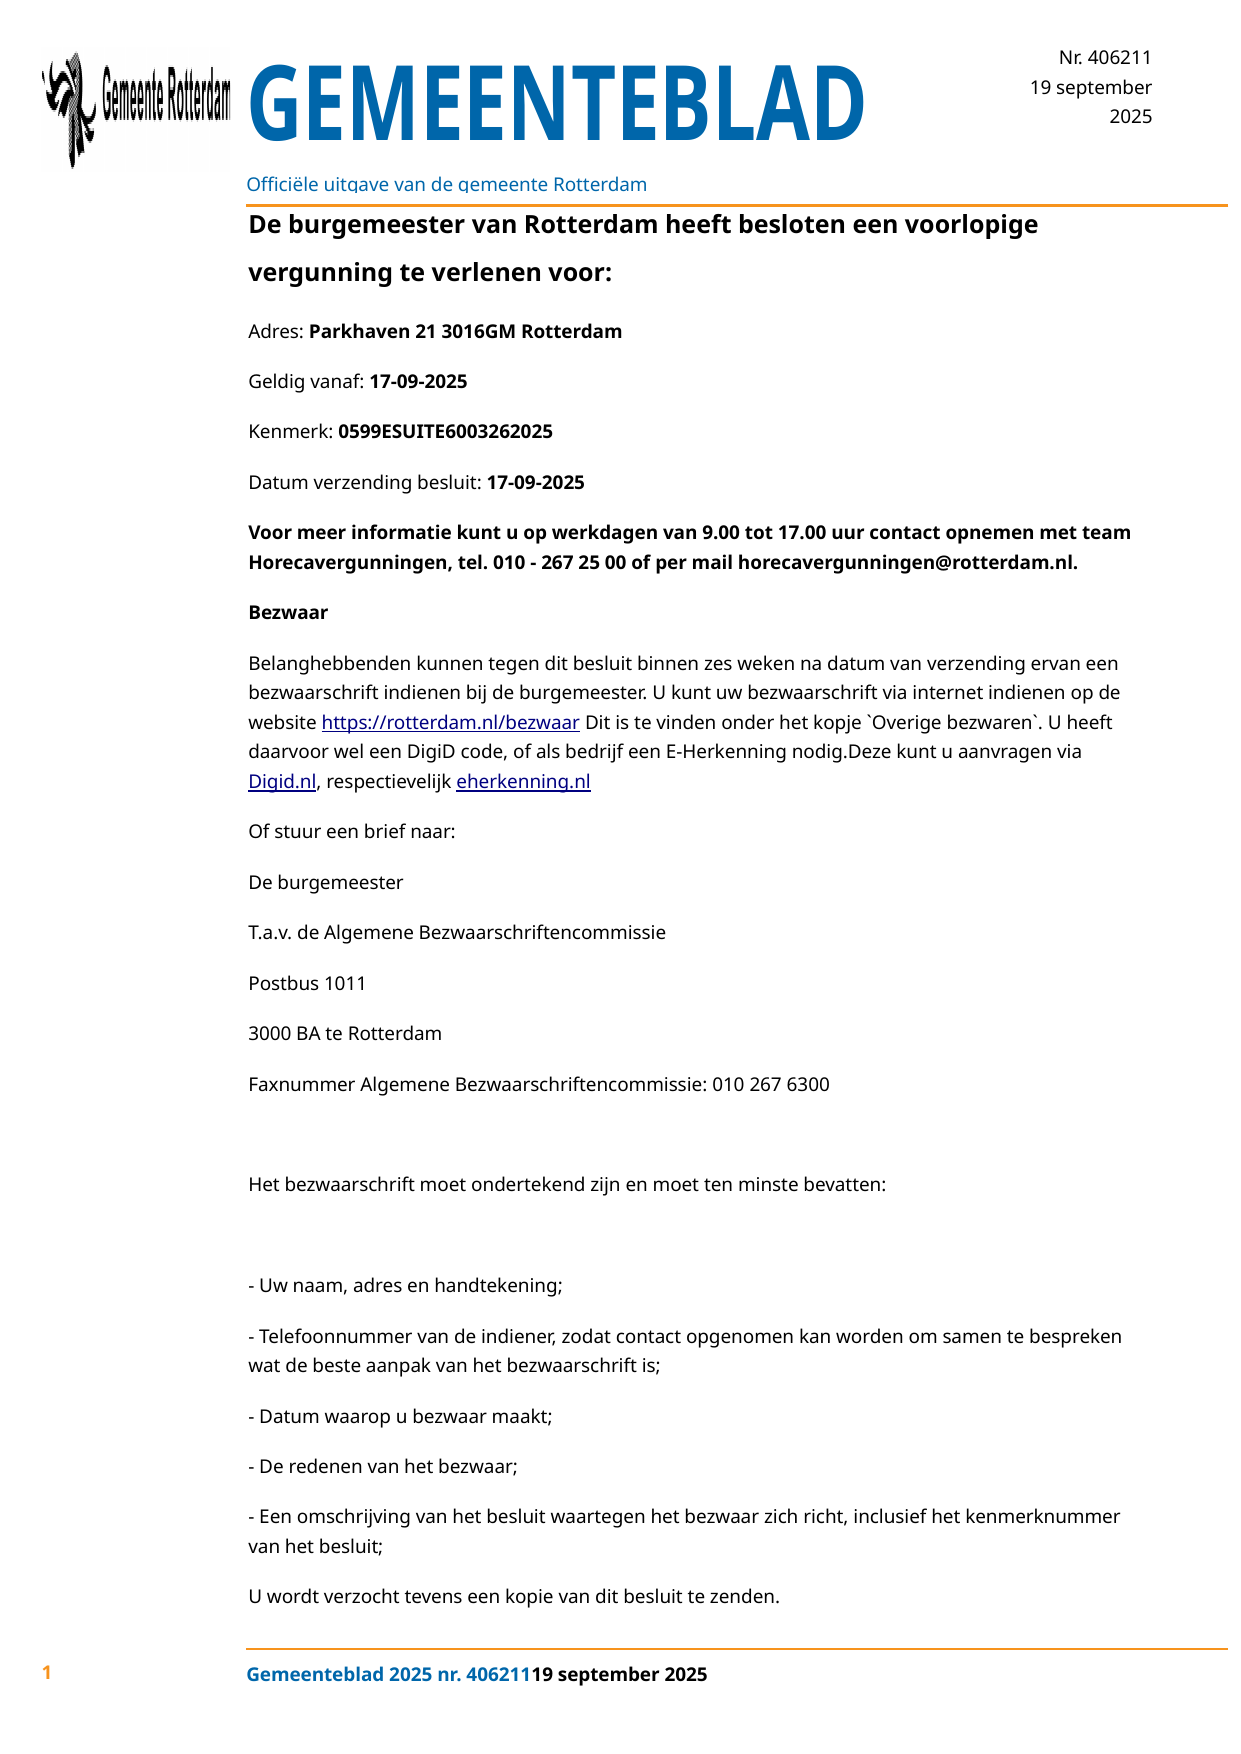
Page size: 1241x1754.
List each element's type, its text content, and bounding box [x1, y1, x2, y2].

text Of stuur een brief naar: [248, 819, 1152, 844]
text Het bezwaarschrift moet ondertekend zijn en moet ten minste bevatten: [248, 1172, 1152, 1197]
text Bezwaar [248, 599, 1152, 625]
text De burgemeester [248, 869, 1152, 895]
text Postbus 1011 [248, 970, 1152, 996]
text 3000 BA te Rotterdam [248, 1020, 1152, 1046]
text T.a.v. de Algemene Bezwaarschriftencommissie [248, 919, 1152, 945]
text Adres: Parkhaven 21 3016GM Rotterdam [248, 318, 1152, 344]
text Geldig vanaf: 17-09-2025 [248, 368, 1152, 394]
text Belanghebbenden kunnen tegen dit besluit binnen zes weken na datum van verzending ervan een bezwaarschrift indienen bij de burgemeester. U kunt uw bezwaarschrift via internet indienen op de website https://rotterdam.nl/bezwaar Dit is te vinden onder het kopje `Overige bezwaren`. U heeft daarvoor wel een DigiD code, of als bedrijf een E-Herkenning nodig.Deze kunt u aanvragen via Digid.nl, respectievelijk eherkenning.nl [248, 650, 1152, 794]
text Voor meer informatie kunt u op werkdagen van 9.00 tot 17.00 uur contact opnemen met team Horecavergunningen, tel. 010 - 267 25 00 of per mail horecavergunningen@rotterdam.nl. [248, 519, 1152, 575]
text Datum verzending besluit: 17-09-2025 [248, 469, 1152, 495]
text - De redenen van het bezwaar; [248, 1453, 1152, 1479]
picture [41, 47, 231, 172]
text - Uw naam, adres en handtekening; [248, 1272, 1152, 1298]
text - Een omschrijving van het besluit waartegen het bezwaar zich richt, inclusief het kenmerknummer van het besluit; [248, 1504, 1152, 1559]
text De burgemeester van Rotterdam heeft besloten een voorlopige vergunning te verlenen voor: [248, 207, 1152, 288]
text Faxnummer Algemene Bezwaarschriftencommissie: 010 267 6300 [248, 1071, 1152, 1097]
text - Telefoonnummer van de indiener, zodat contact opgenomen kan worden om samen te bespreken wat de beste aanpak van het bezwaarschrift is; [248, 1323, 1152, 1378]
text Kenmerk: 0599ESUITE6003262025 [248, 419, 1152, 444]
text - Datum waarop u bezwaar maakt; [248, 1403, 1152, 1429]
text U wordt verzocht tevens een kopie van dit besluit te zenden. [248, 1584, 1152, 1609]
